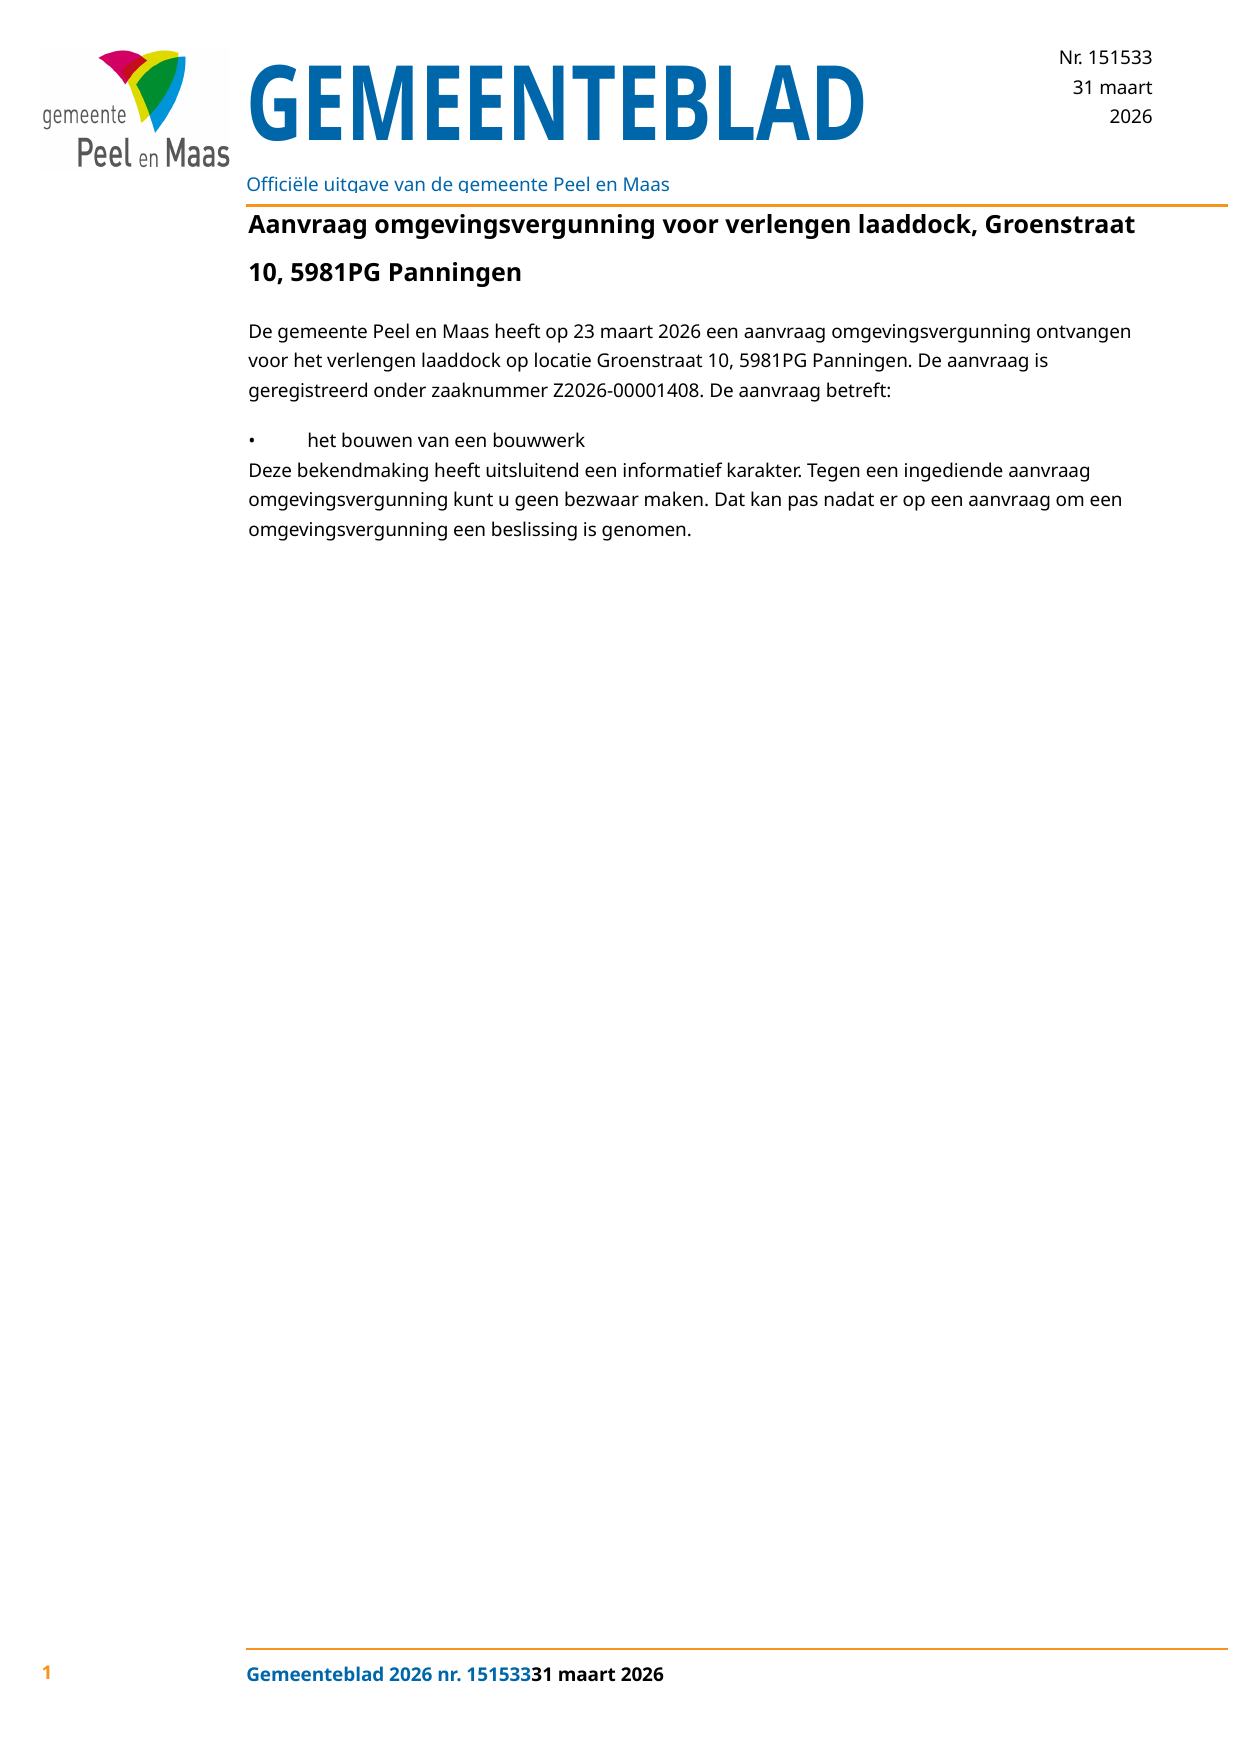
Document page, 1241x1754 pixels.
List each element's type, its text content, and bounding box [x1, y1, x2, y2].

list het bouwen van een bouwwerk [248, 427, 1152, 453]
text Aanvraag omgevingsvergunning voor verlengen laaddock, Groenstraat 10, 5981PG Panningen [248, 207, 1152, 288]
text Deze bekendmaking heeft uitsluitend een informatief karakter. Tegen een ingediende aanvraag omgevingsvergunning kunt u geen bezwaar maken. Dat kan pas nadat er op een aanvraag om een omgevingsvergunning een beslissing is genomen. [248, 457, 1152, 542]
text De gemeente Peel en Maas heeft op 23 maart 2026 een aanvraag omgevingsvergunning ontvangen voor het verlengen laaddock op locatie Groenstraat 10, 5981PG Panningen. De aanvraag is geregistreerd onder zaaknummer Z2026-00001408. De aanvraag betreft: [248, 318, 1152, 403]
picture [41, 47, 231, 172]
